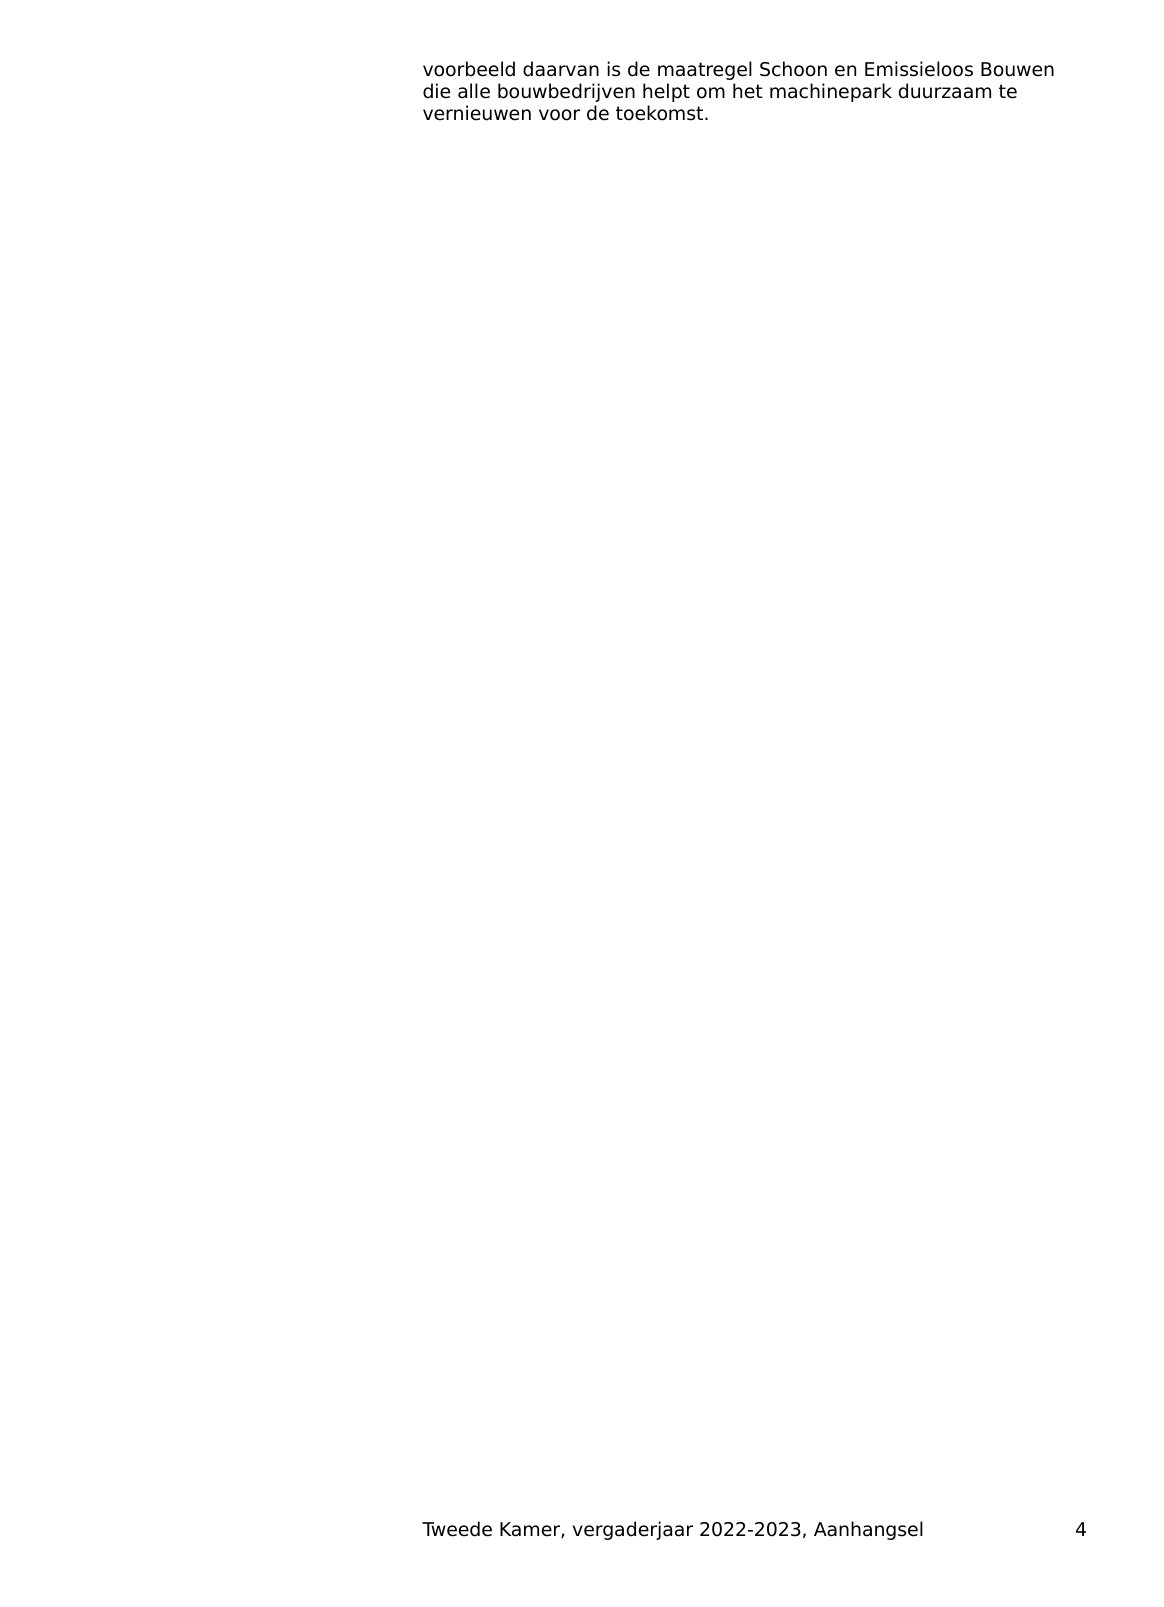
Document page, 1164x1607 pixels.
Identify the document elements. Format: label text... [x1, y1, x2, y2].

text voorbeeld daarvan is de maatregel Schoon en Emissieloos Bouwen die alle bouwbedrijven helpt om het machinepark duurzaam te vernieuwen voor de toekomst. [422, 59, 1087, 125]
